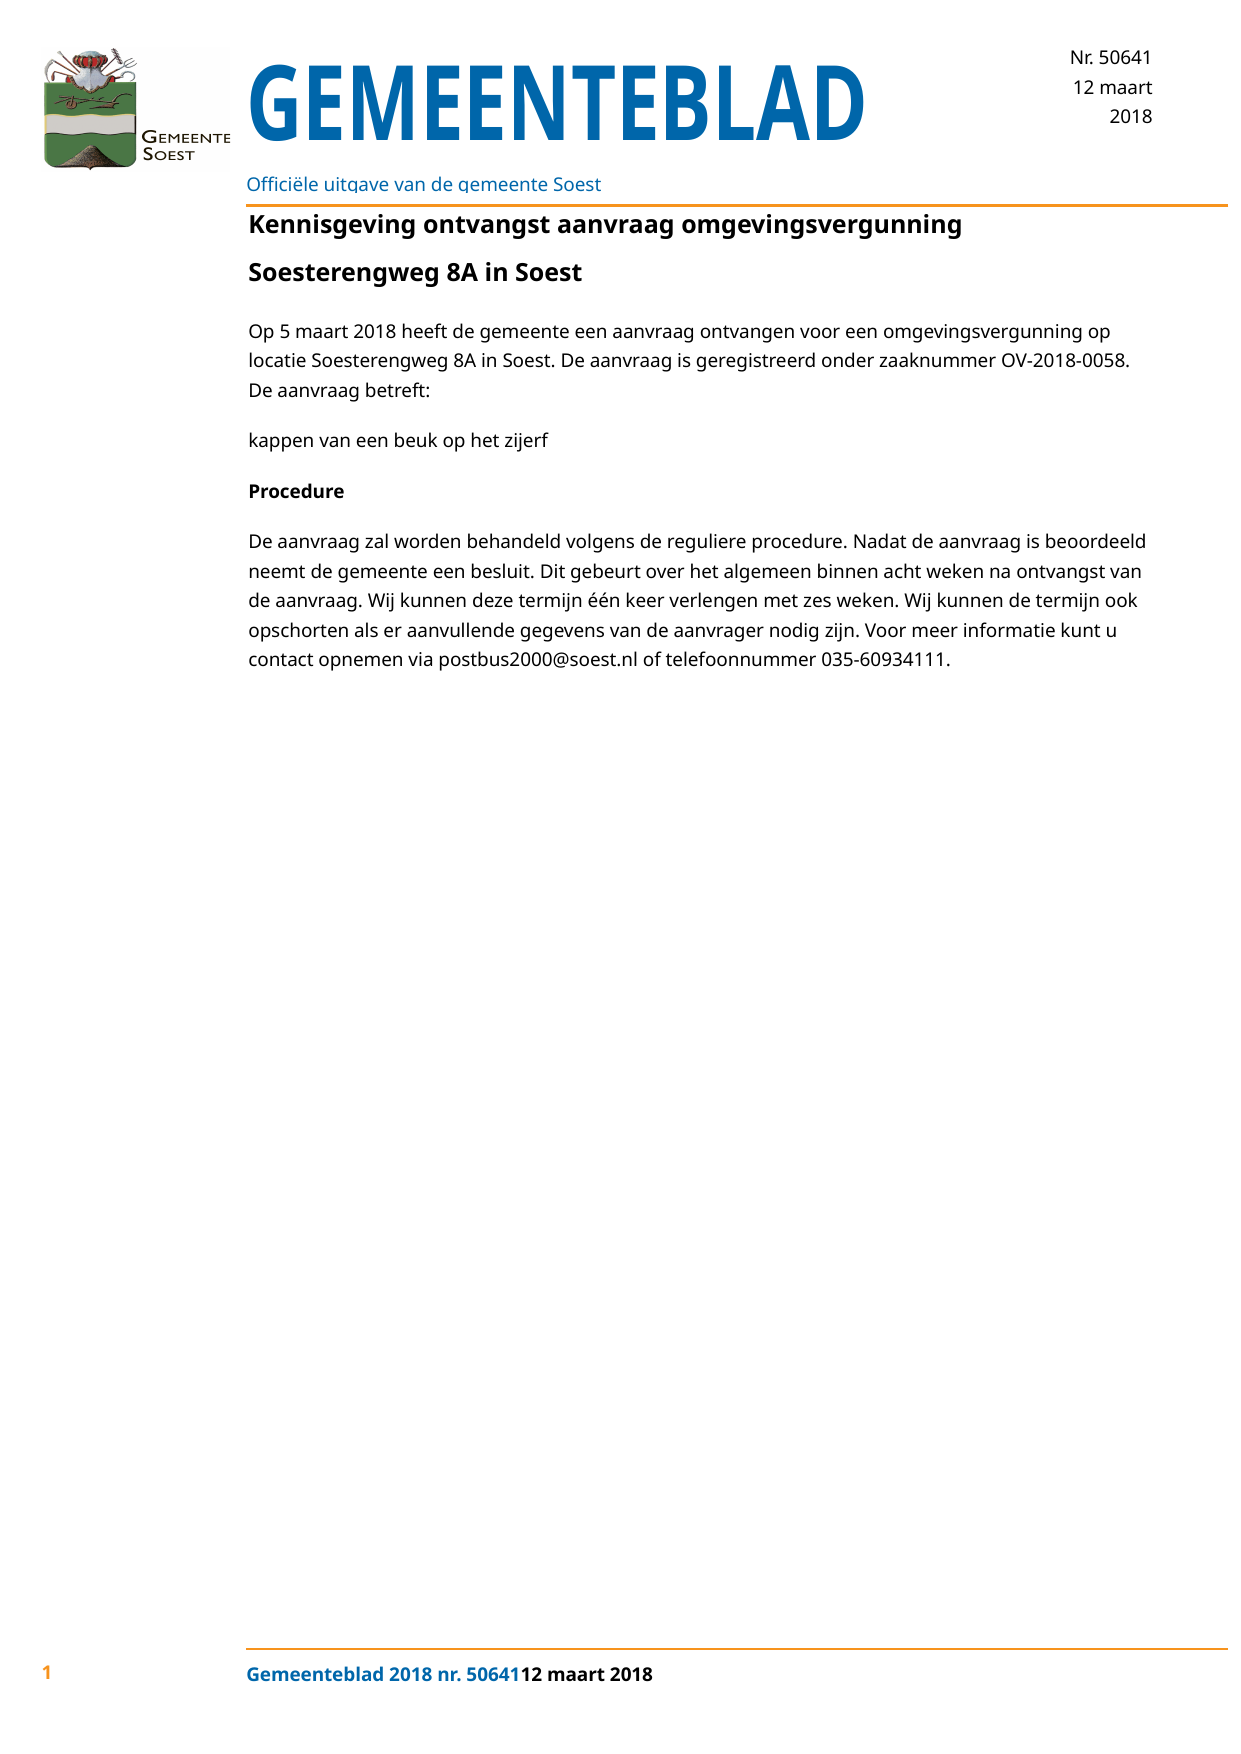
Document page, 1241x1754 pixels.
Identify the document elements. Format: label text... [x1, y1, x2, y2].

picture [41, 47, 231, 172]
text Kennisgeving ontvangst aanvraag omgevingsvergunning Soesterengweg 8A in Soest [248, 207, 1152, 288]
text Procedure [248, 478, 1152, 504]
text De aanvraag zal worden behandeld volgens de reguliere procedure. Nadat de aanvraag is beoordeeld neemt de gemeente een besluit. Dit gebeurt over het algemeen binnen acht weken na ontvangst van de aanvraag. Wij kunnen deze termijn één keer verlengen met zes weken. Wij kunnen de termijn ook opschorten als er aanvullende gegevens van de aanvrager nodig zijn. Voor meer informatie kunt u contact opnemen via postbus2000@soest.nl of telefoonnummer 035-60934111. [248, 528, 1152, 672]
text Op 5 maart 2018 heeft de gemeente een aanvraag ontvangen voor een omgevingsvergunning op locatie Soesterengweg 8A in Soest. De aanvraag is geregistreerd onder zaaknummer OV-2018-0058. De aanvraag betreft: [248, 318, 1152, 403]
text kappen van een beuk op het zijerf [248, 427, 1152, 453]
